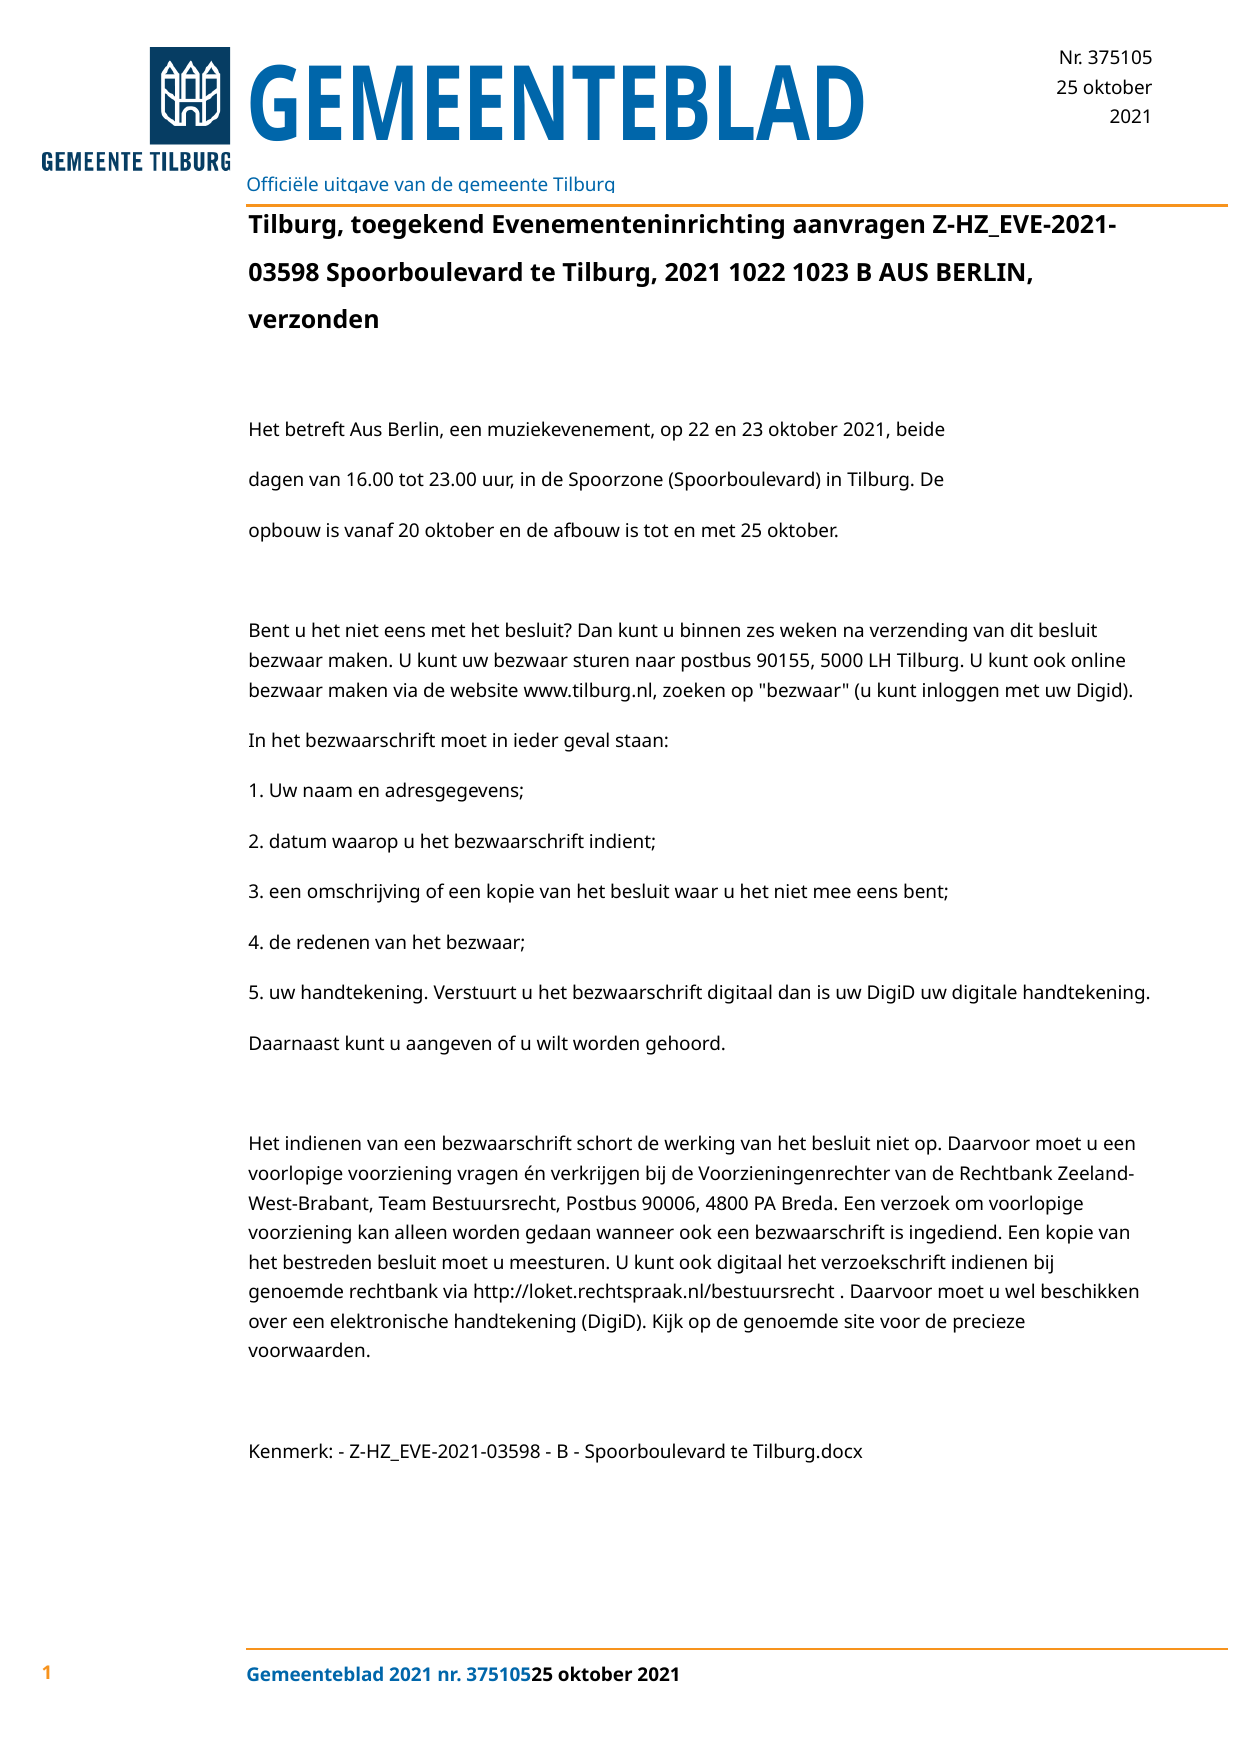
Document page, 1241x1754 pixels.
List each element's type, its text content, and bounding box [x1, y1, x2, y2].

text 5. uw handtekening. Verstuurt u het bezwaarschrift digitaal dan is uw DigiD uw digitale handtekening. [248, 979, 1152, 1005]
text opbouw is vanaf 20 oktober en de afbouw is tot en met 25 oktober. [248, 517, 1152, 542]
text Kenmerk: - Z-HZ_EVE-2021-03598 - B - Spoorboulevard te Tilburg.docx [248, 1438, 1152, 1464]
text 3. een omschrijving of een kopie van het besluit waar u het niet mee eens bent; [248, 878, 1152, 904]
text Het indienen van een bezwaarschrift schort de werking van het besluit niet op. Daarvoor moet u een voorlopige voorziening vragen én verkrijgen bij de Voorzieningenrechter van de Rechtbank Zeeland-West-Brabant, Team Bestuursrecht, Postbus 90006, 4800 PA Breda. Een verzoek om voorlopige voorziening kan alleen worden gedaan wanneer ook een bezwaarschrift is ingediend. Een kopie van het bestreden besluit moet u meesturen. U kunt ook digitaal het verzoekschrift indienen bij genoemde rechtbank via http://loket.rechtspraak.nl/bestuursrecht . Daarvoor moet u wel beschikken over een elektronische handtekening (DigiD). Kijk op de genoemde site voor de precieze voorwaarden. [248, 1131, 1152, 1363]
text Bent u het niet eens met het besluit? Dan kunt u binnen zes weken na verzending van dit besluit bezwaar maken. U kunt uw bezwaar sturen naar postbus 90155, 5000 LH Tilburg. U kunt ook online bezwaar maken via de website www.tilburg.nl, zoeken op "bezwaar" (u kunt inloggen met uw Digid). [248, 618, 1152, 702]
picture [41, 47, 231, 172]
text Tilburg, toegekend Evenementeninrichting aanvragen Z-HZ_EVE-2021-03598 Spoorboulevard te Tilburg, 2021 1022 1023 B AUS BERLIN, verzonden [248, 207, 1152, 336]
text 2. datum waarop u het bezwaarschrift indient; [248, 828, 1152, 854]
text Het betreft Aus Berlin, een muziekevenement, op 22 en 23 oktober 2021, beide [248, 416, 1152, 442]
text In het bezwaarschrift moet in ieder geval staan: [248, 727, 1152, 753]
text Daarnaast kunt u aangeven of u wilt worden gehoord. [248, 1030, 1152, 1055]
text 1. Uw naam en adresgegevens; [248, 778, 1152, 803]
text dagen van 16.00 tot 23.00 uur, in de Spoorzone (Spoorboulevard) in Tilburg. De [248, 466, 1152, 492]
text 4. de redenen van het bezwaar; [248, 929, 1152, 954]
